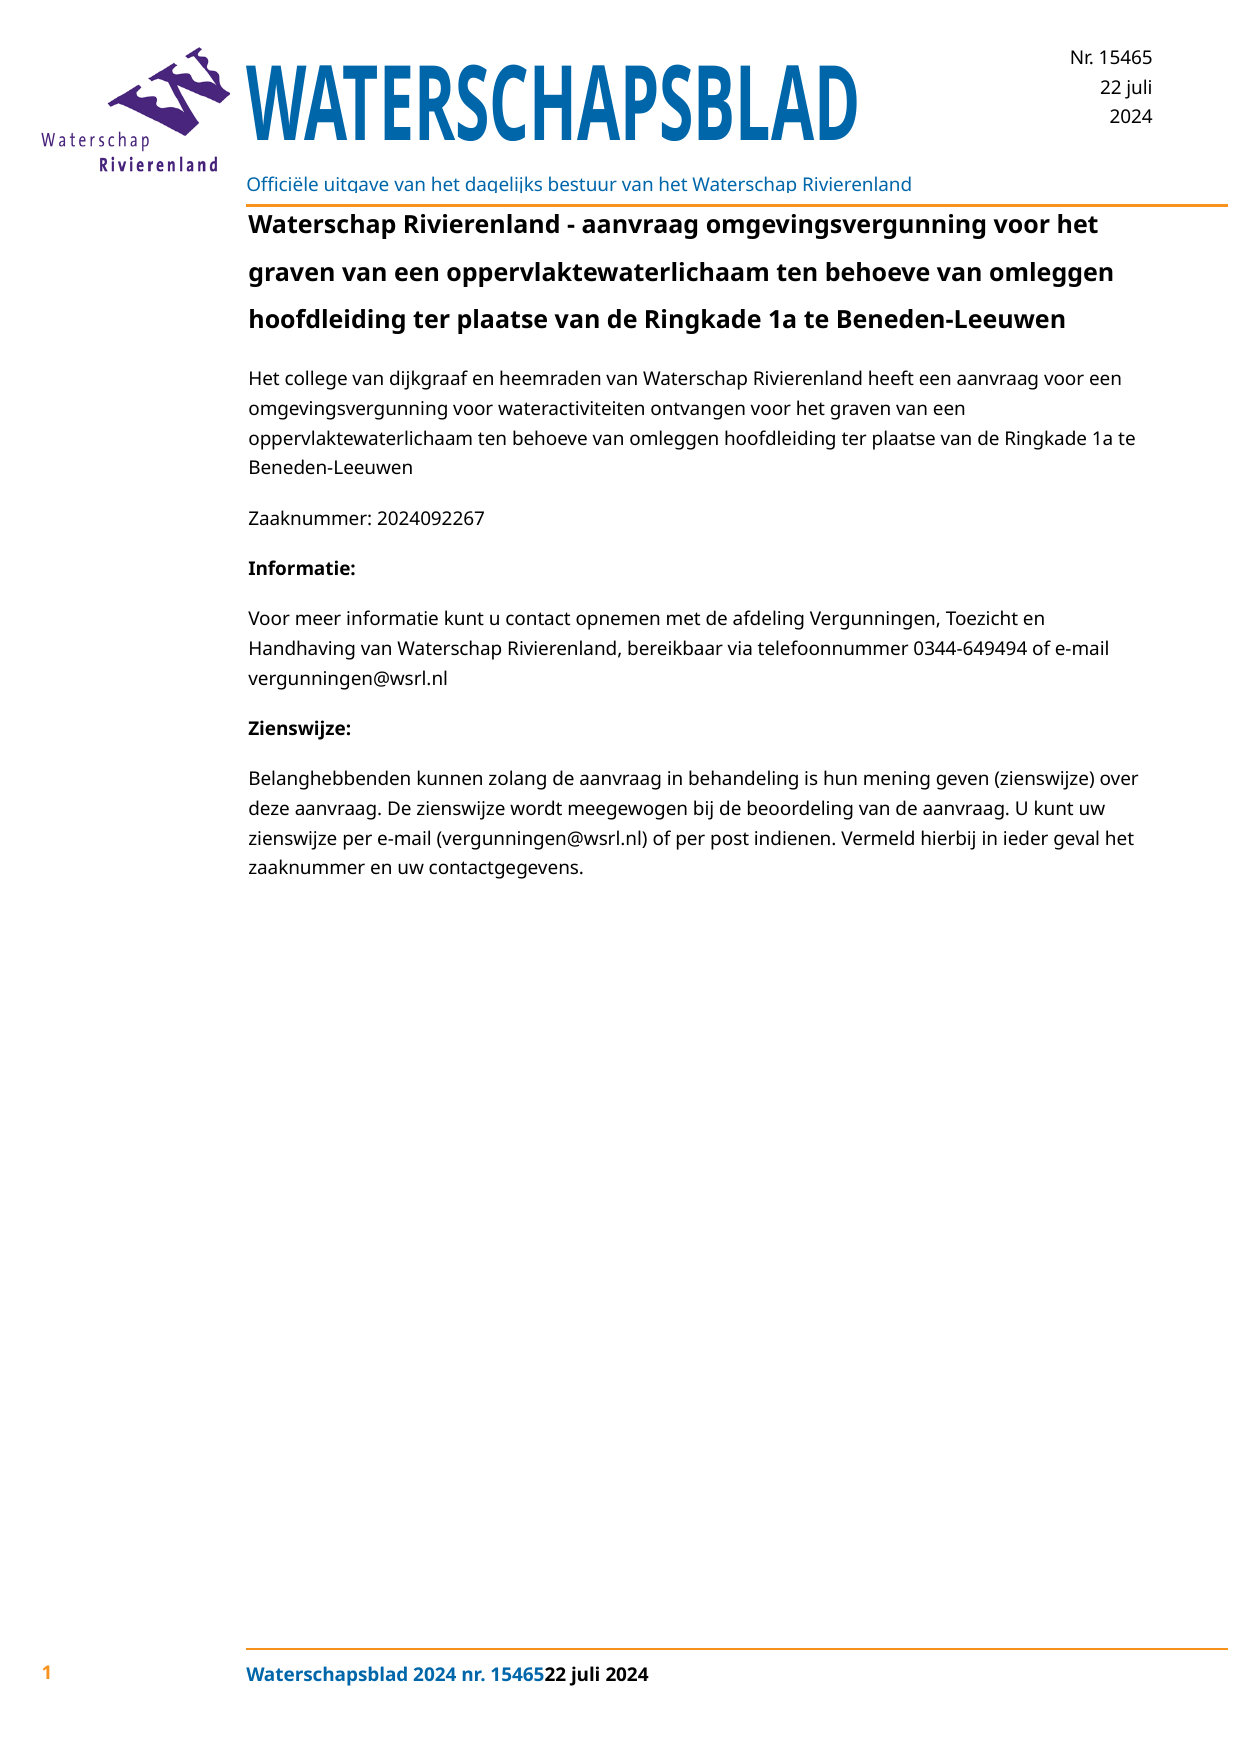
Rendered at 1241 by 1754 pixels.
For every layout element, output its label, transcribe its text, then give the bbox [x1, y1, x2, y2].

picture [41, 47, 231, 172]
text Voor meer informatie kunt u contact opnemen met de afdeling Vergunningen, Toezicht en Handhaving van Waterschap Rivierenland, bereikbaar via telefoonnummer 0344-649494 of e-mail vergunningen@wsrl.nl [248, 606, 1152, 690]
text Belanghebbenden kunnen zolang de aanvraag in behandeling is hun mening geven (zienswijze) over deze aanvraag. De zienswijze wordt meegewogen bij de beoordeling van de aanvraag. U kunt uw zienswijze per e-mail (vergunningen@wsrl.nl) of per post indienen. Vermeld hierbij in ieder geval het zaaknummer en uw contactgegevens. [248, 766, 1152, 880]
text Zienswijze: [248, 715, 1152, 741]
text Het college van dijkgraaf en heemraden van Waterschap Rivierenland heeft een aanvraag voor een omgevingsvergunning voor wateractiviteiten ontvangen voor het graven van een oppervlaktewaterlichaam ten behoeve van omleggen hoofdleiding ter plaatse van de Ringkade 1a te Beneden-Leeuwen [248, 366, 1152, 480]
text Zaaknummer: 2024092267 [248, 505, 1152, 530]
text Informatie: [248, 555, 1152, 581]
text Waterschap Rivierenland - aanvraag omgevingsvergunning voor het graven van een oppervlaktewaterlichaam ten behoeve van omleggen hoofdleiding ter plaatse van de Ringkade 1a te Beneden-Leeuwen [248, 207, 1152, 336]
